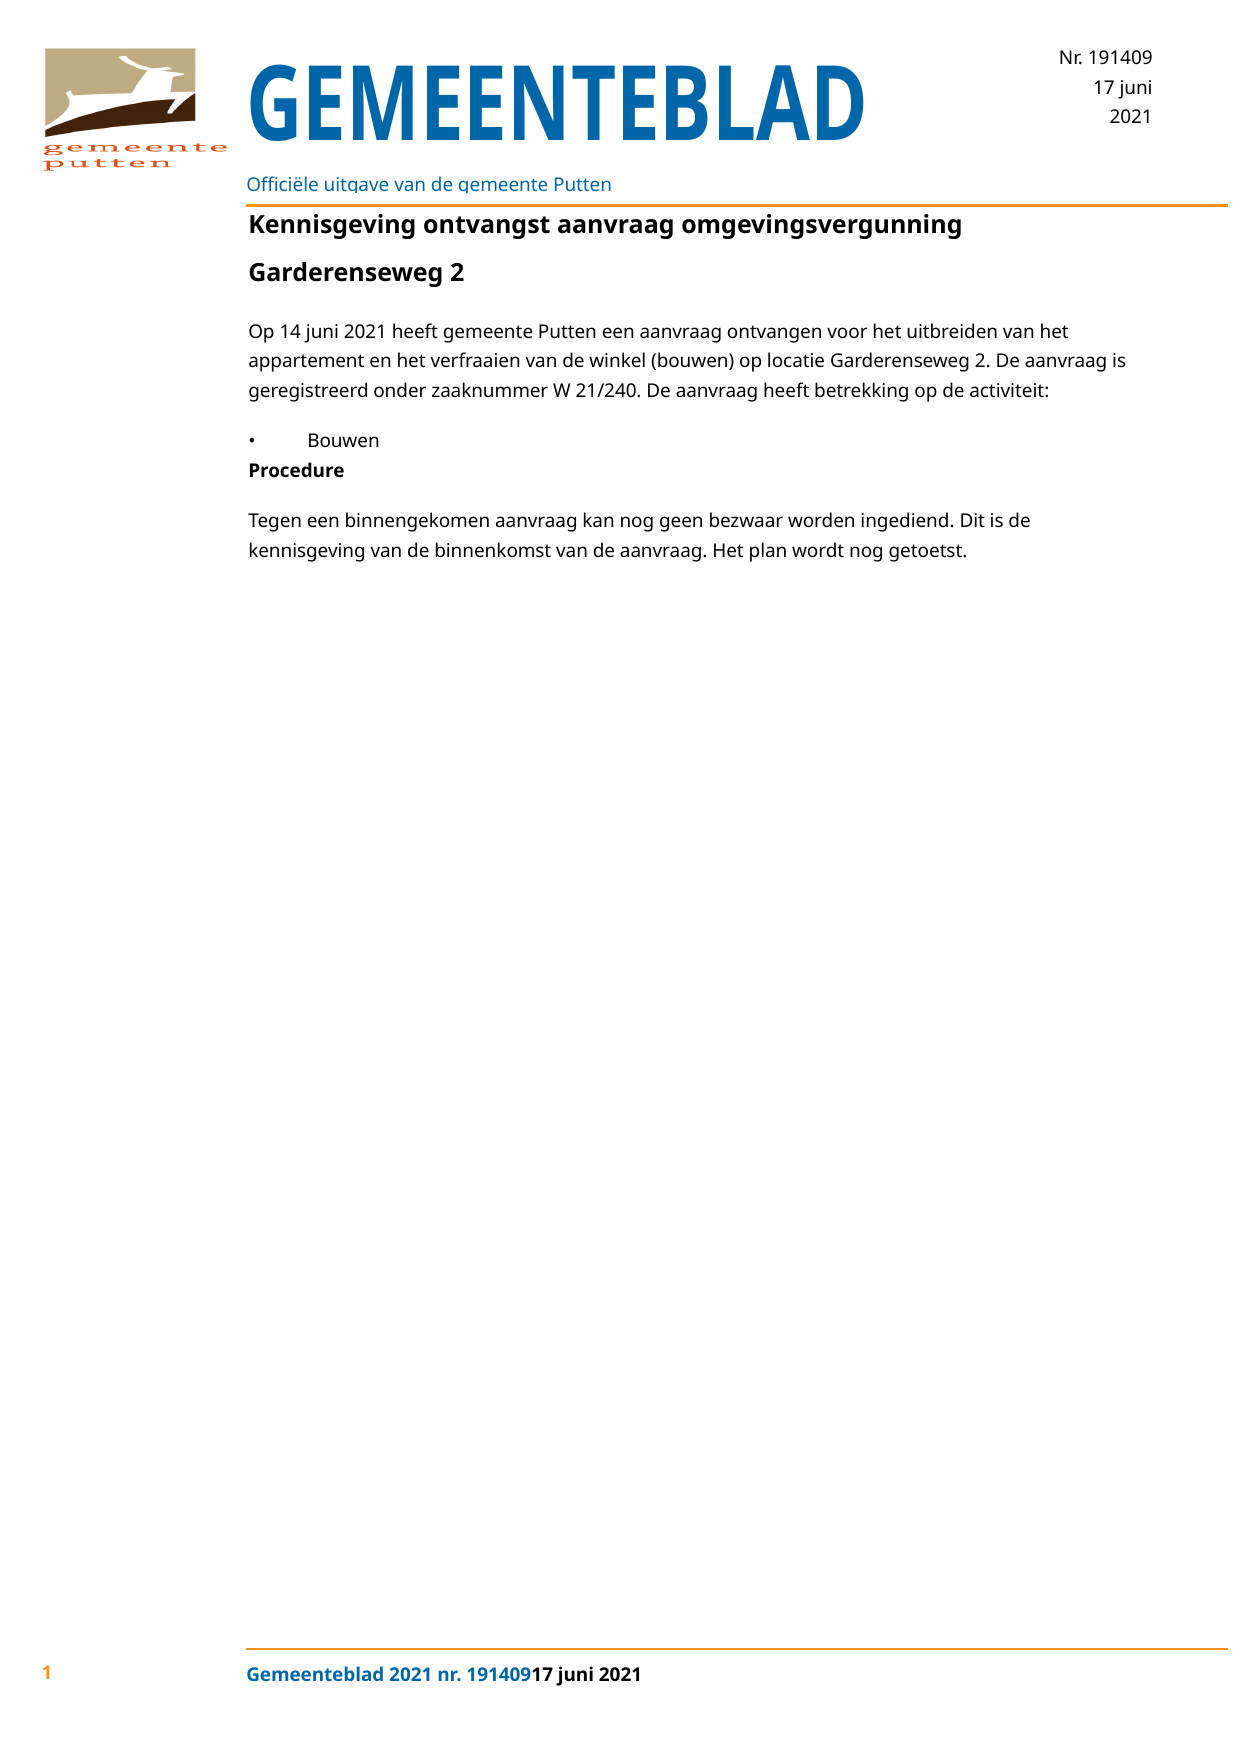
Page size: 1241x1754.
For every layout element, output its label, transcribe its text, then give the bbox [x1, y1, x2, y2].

picture [41, 47, 231, 172]
text Op 14 juni 2021 heeft gemeente Putten een aanvraag ontvangen voor het uitbreiden van het appartement en het verfraaien van de winkel (bouwen) op locatie Garderenseweg 2. De aanvraag is geregistreerd onder zaaknummer W 21/240. De aanvraag heeft betrekking op de activiteit: [248, 318, 1152, 403]
text Tegen een binnengekomen aanvraag kan nog geen bezwaar worden ingediend. Dit is de kennisgeving van de binnenkomst van de aanvraag. Het plan wordt nog getoetst. [248, 507, 1152, 563]
text Kennisgeving ontvangst aanvraag omgevingsvergunning Garderenseweg 2 [248, 207, 1152, 288]
text Procedure [248, 457, 1152, 483]
list Bouwen [248, 427, 1152, 453]
